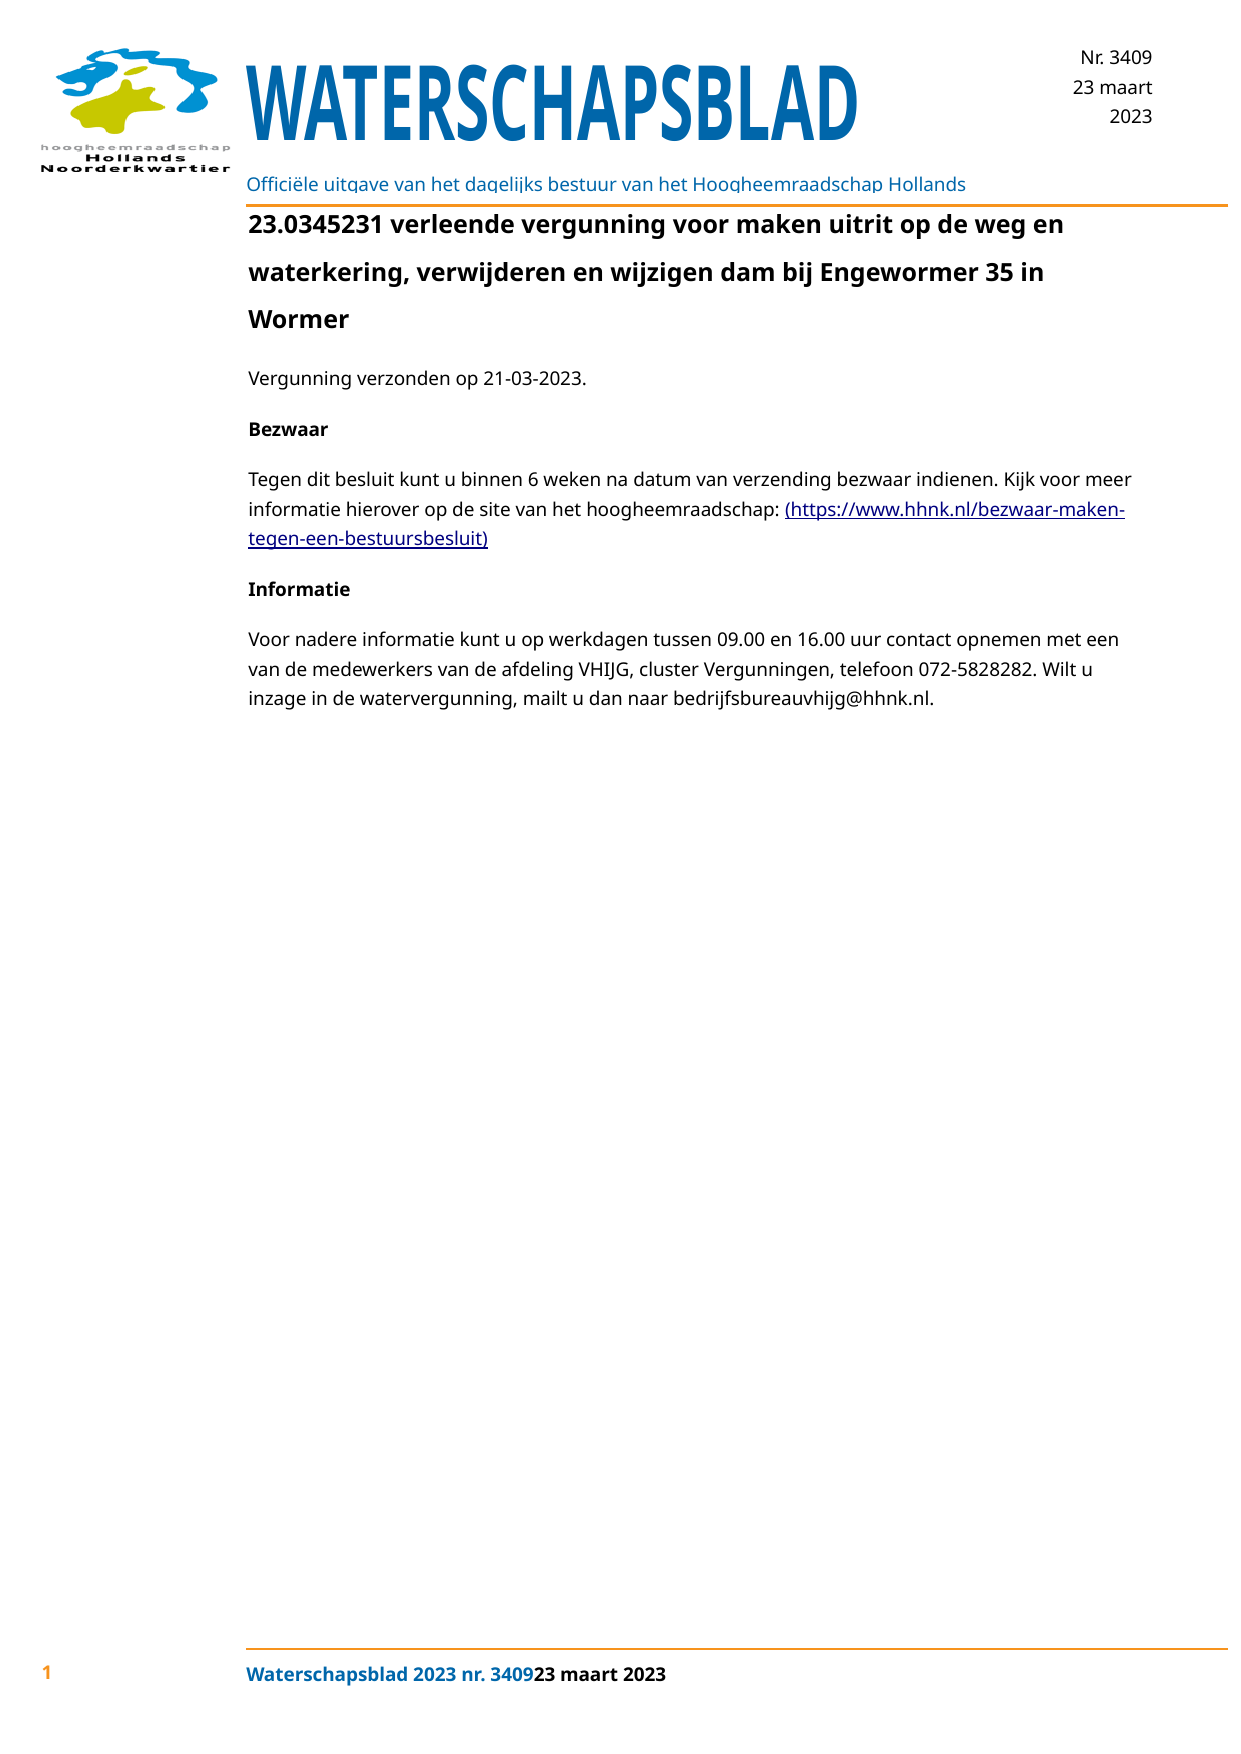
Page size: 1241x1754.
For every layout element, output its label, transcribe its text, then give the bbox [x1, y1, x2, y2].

picture [41, 47, 231, 172]
text Tegen dit besluit kunt u binnen 6 weken na datum van verzending bezwaar indienen. Kijk voor meer informatie hierover op de site van het hoogheemraadschap: (https://www.hhnk.nl/bezwaar-maken-tegen-een-bestuursbesluit) [248, 466, 1152, 551]
text Vergunning verzonden op 21-03-2023. [248, 366, 1152, 391]
text Bezwaar [248, 416, 1152, 442]
text 23.0345231 verleende vergunning voor maken uitrit op de weg en waterkering, verwijderen en wijzigen dam bij Engewormer 35 in Wormer [248, 207, 1152, 336]
text Informatie [248, 576, 1152, 602]
text Voor nadere informatie kunt u op werkdagen tussen 09.00 en 16.00 uur contact opnemen met een van de medewerkers van de afdeling VHIJG, cluster Vergunningen, telefoon 072-5828282. Wilt u inzage in de watervergunning, mailt u dan naar bedrijfsbureauvhijg@hhnk.nl. [248, 626, 1152, 711]
